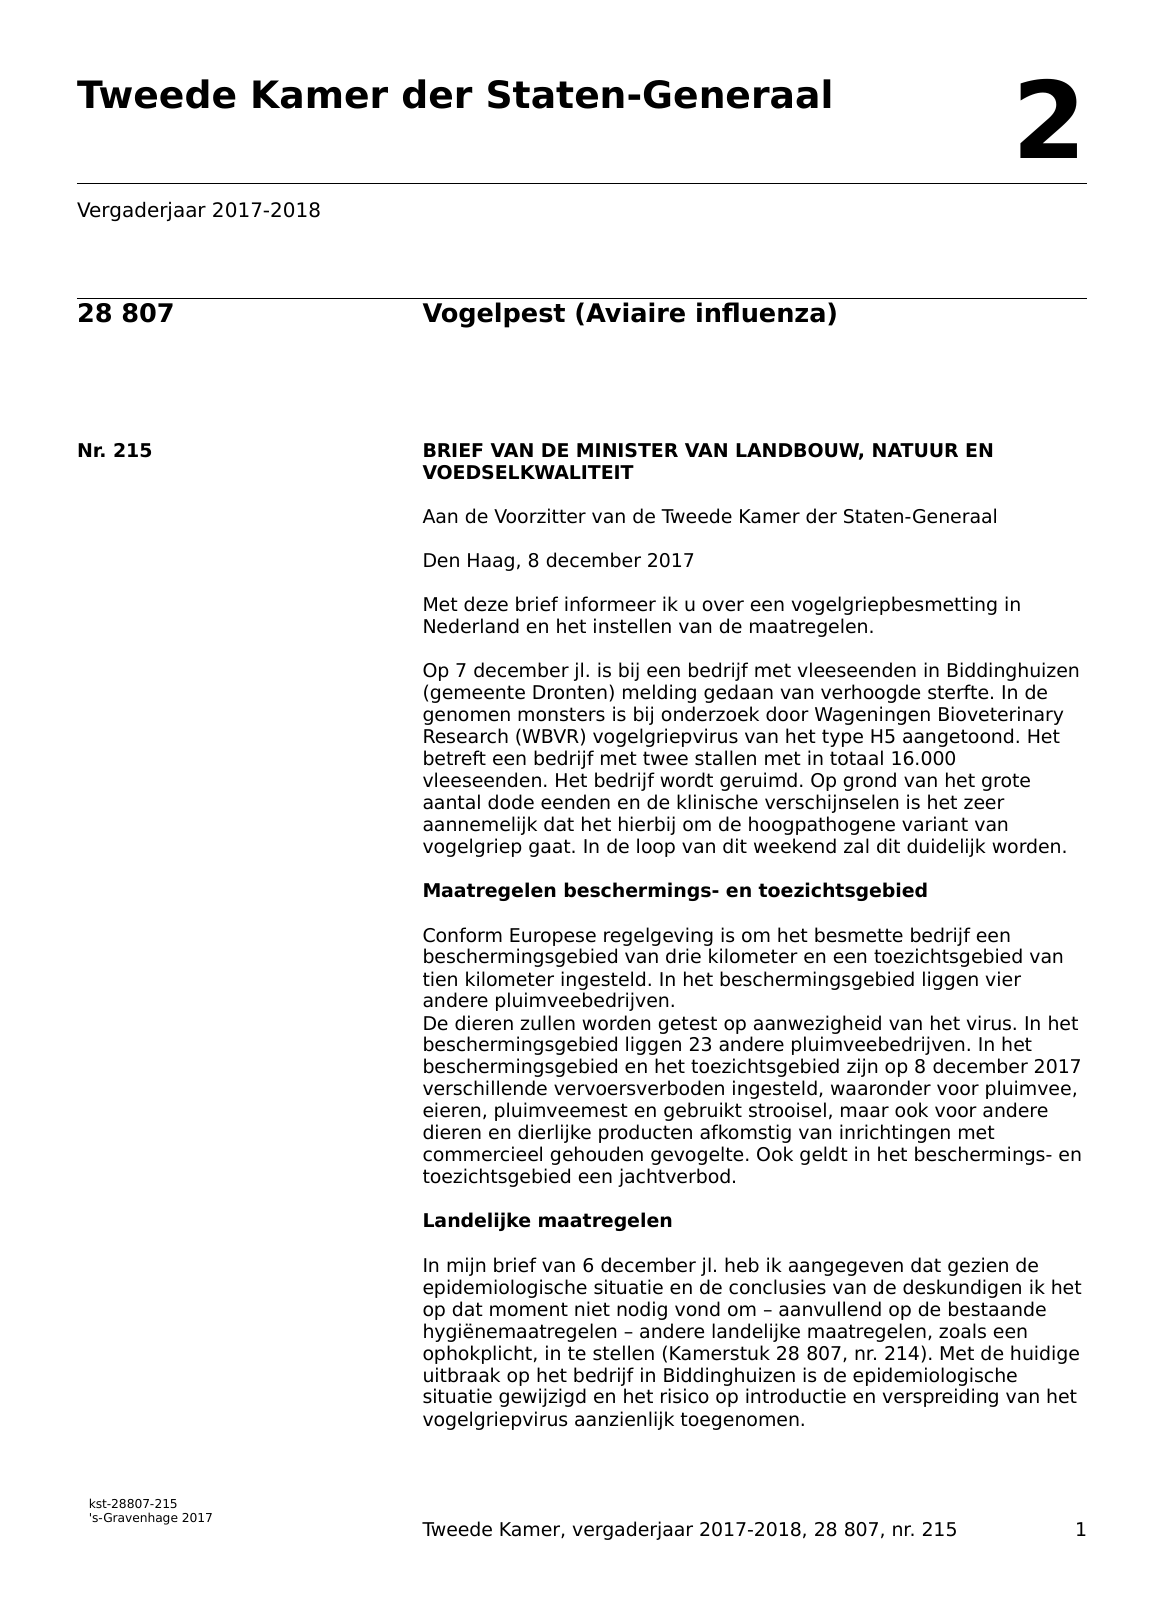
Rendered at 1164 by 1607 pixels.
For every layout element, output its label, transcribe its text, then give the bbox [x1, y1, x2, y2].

table_header Tweede Kamer der Staten-Generaal [77, 59, 886, 183]
table_header 2 [886, 59, 1087, 183]
text kst-28807-215 [88, 1497, 323, 1511]
text Met deze brief informeer ik u over een vogelgriepbesmetting in Nederland en het instellen van de maatregelen. [422, 594, 1087, 638]
text Conform Europese regelgeving is om het besmette bedrijf een beschermingsgebied van drie kilometer en een toezichtsgebied van tien kilometer ingesteld. In het beschermingsgebied liggen vier andere pluimveebedrijven. [422, 924, 1087, 1012]
table_cell Vergaderjaar 2017-2018 [77, 184, 1087, 298]
text De dieren zullen worden getest op aanwezigheid van het virus. In het beschermingsgebied liggen 23 andere pluimveebedrijven. In het beschermingsgebied en het toezichtsgebied zijn op 8 december 2017 verschillende vervoersverboden ingesteld, waaronder voor pluimvee, eieren, pluimveemest en gebruikt strooisel, maar ook voor andere dieren en dierlijke producten afkomstig van inrichtingen met commercieel gehouden gevogelte. Ook geldt in het beschermings- en toezichtsgebied een jachtverbod. [422, 1012, 1087, 1188]
subtitle Landelijke maatregelen [422, 1210, 1087, 1232]
text Den Haag, 8 december 2017 [422, 550, 1087, 572]
text Aan de Voorzitter van de Tweede Kamer der Staten-Generaal [422, 506, 1087, 528]
subtitle Nr. 215 BRIEF VAN DE MINISTER VAN LANDBOUW, NATUUR EN VOEDSELKWALITEIT [77, 440, 1087, 484]
text In mijn brief van 6 december jl. heb ik aangegeven dat gezien de epidemiologische situatie en de conclusies van de deskundigen ik het op dat moment niet nodig vond om – aanvullend op de bestaande hygiënemaatregelen – andere landelijke maatregelen, zoals een ophokplicht, in te stellen (Kamerstuk 28 807, nr. 214). Met de huidige uitbraak op het bedrijf in Biddinghuizen is de epidemiologische situatie gewijzigd en het risico op introductie en verspreiding van het vogelgriepvirus aanzienlijk toegenomen. [422, 1254, 1087, 1430]
subtitle Maatregelen beschermings- en toezichtsgebied [422, 880, 1087, 902]
text 's-Gravenhage 2017 [88, 1511, 323, 1525]
subtitle 28 807 Vogelpest (Aviaire influenza) [77, 299, 1087, 329]
text Op 7 december jl. is bij een bedrijf met vleeseenden in Biddinghuizen (gemeente Dronten) melding gedaan van verhoogde sterfte. In de genomen monsters is bij onderzoek door Wageningen Bioveterinary Research (WBVR) vogelgriepvirus van het type H5 aangetoond. Het betreft een bedrijf met twee stallen met in totaal 16.000 vleeseenden. Het bedrijf wordt geruimd. Op grond van het grote aantal dode eenden en de klinische verschijnselen is het zeer aannemelijk dat het hierbij om de hoogpathogene variant van vogelgriep gaat. In de loop van dit weekend zal dit duidelijk worden. [422, 660, 1087, 858]
